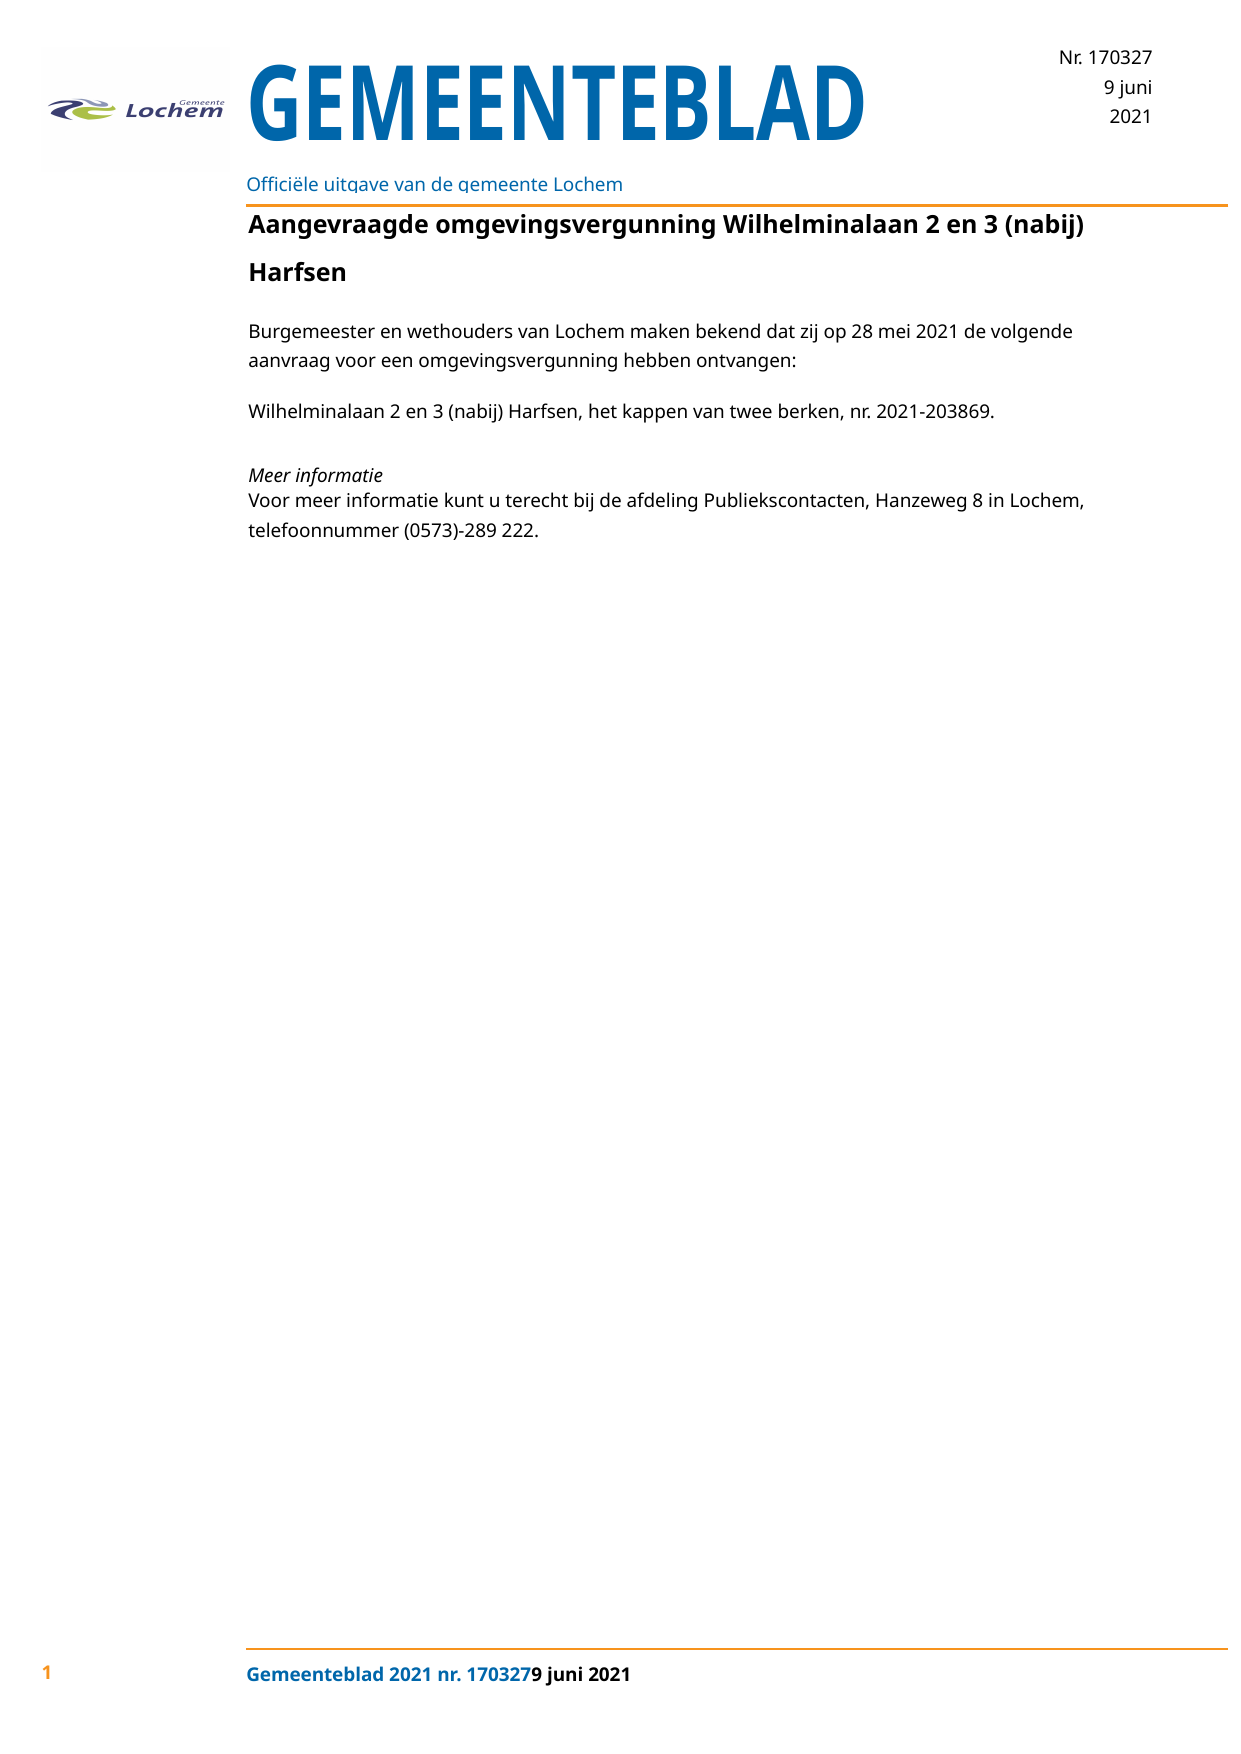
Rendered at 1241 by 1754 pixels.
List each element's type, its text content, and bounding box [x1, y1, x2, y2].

text Burgemeester en wethouders van Lochem maken bekend dat zij op 28 mei 2021 de volgende aanvraag voor een omgevingsvergunning hebben ontvangen: [248, 318, 1152, 373]
text Wilhelminalaan 2 en 3 (nabij) Harfsen, het kappen van twee berken, nr. 2021-203869. [248, 398, 1152, 424]
picture [41, 47, 231, 172]
text Aangevraagde omgevingsvergunning Wilhelminalaan 2 en 3 (nabij) Harfsen [248, 207, 1152, 288]
text Meer informatie [248, 462, 1152, 488]
text Voor meer informatie kunt u terecht bij de afdeling Publiekscontacten, Hanzeweg 8 in Lochem, telefoonnummer (0573)-289 222. [248, 488, 1152, 543]
